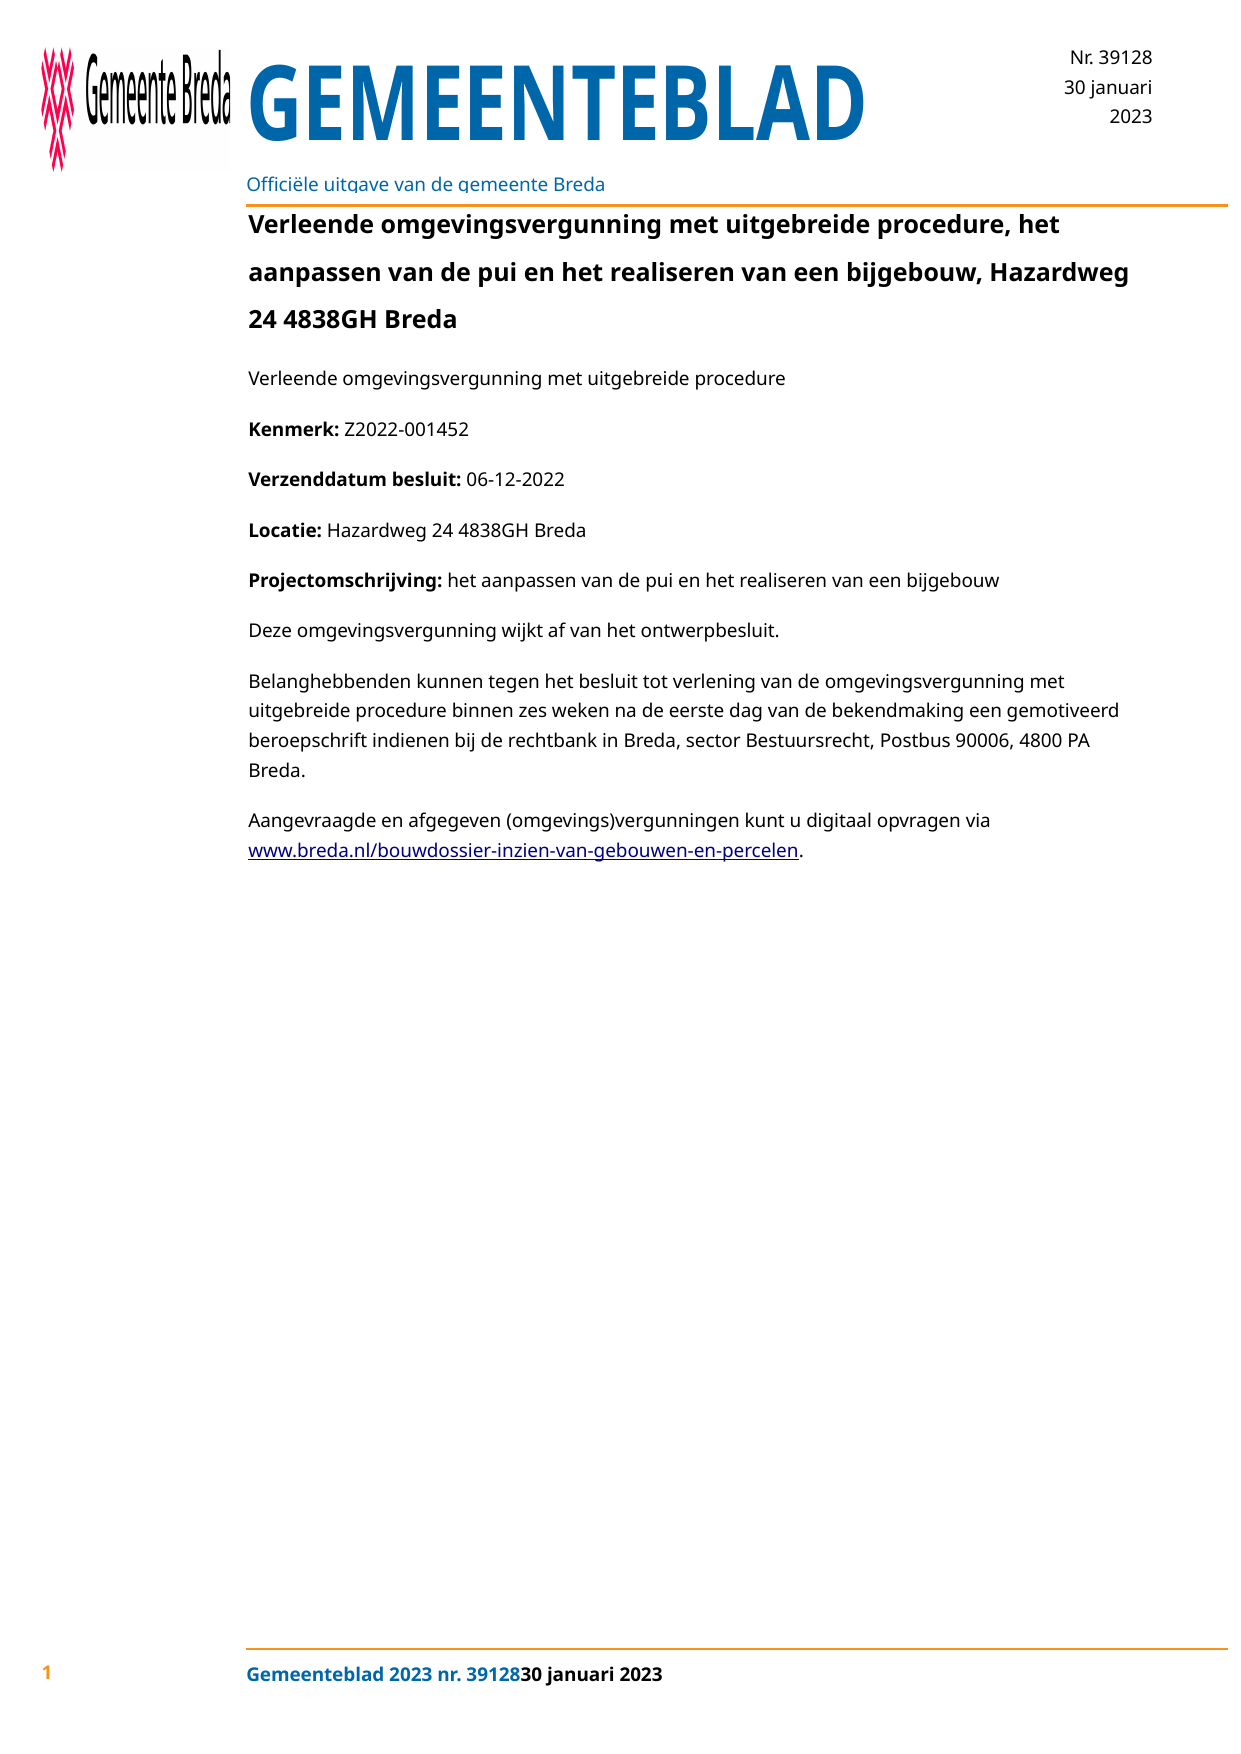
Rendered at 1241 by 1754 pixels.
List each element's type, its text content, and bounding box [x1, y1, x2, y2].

text Locatie: Hazardweg 24 4838GH Breda [248, 517, 1152, 542]
text Deze omgevingsvergunning wijkt af van het ontwerpbesluit. [248, 618, 1152, 643]
text Verleende omgevingsvergunning met uitgebreide procedure, het aanpassen van de pui en het realiseren van een bijgebouw, Hazardweg 24 4838GH Breda [248, 207, 1152, 336]
picture [41, 47, 231, 172]
text Verleende omgevingsvergunning met uitgebreide procedure [248, 366, 1152, 391]
text Projectomschrijving: het aanpassen van de pui en het realiseren van een bijgebouw [248, 567, 1152, 593]
text Kenmerk: Z2022-001452 [248, 416, 1152, 442]
text Verzenddatum besluit: 06-12-2022 [248, 466, 1152, 492]
text Belanghebbenden kunnen tegen het besluit tot verlening van de omgevingsvergunning met uitgebreide procedure binnen zes weken na de eerste dag van de bekendmaking een gemotiveerd beroepschrift indienen bij de rechtbank in Breda, sector Bestuursrecht, Postbus 90006, 4800 PA Breda. [248, 668, 1152, 782]
text Aangevraagde en afgegeven (omgevings)vergunningen kunt u digitaal opvragen via www.breda.nl/bouwdossier-inzien-van-gebouwen-en-percelen. [248, 807, 1152, 862]
